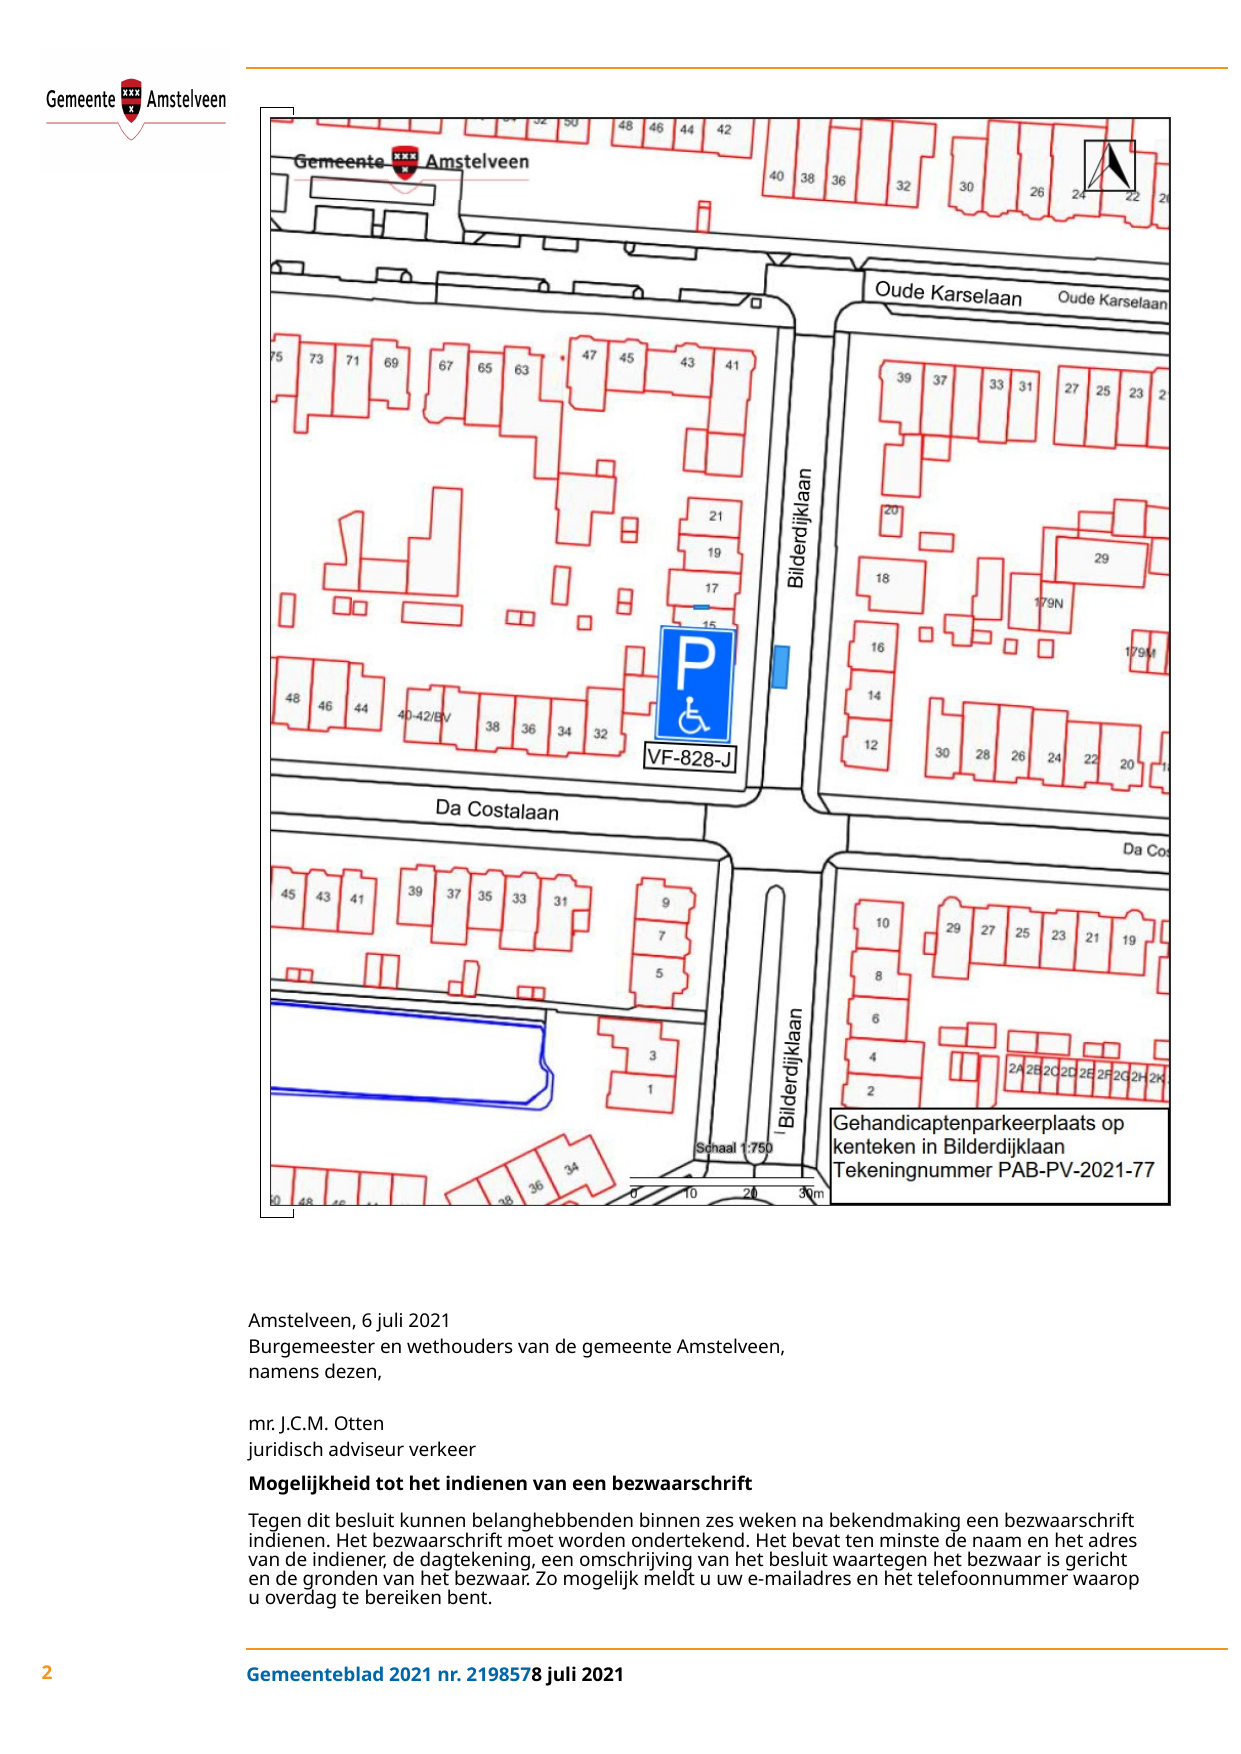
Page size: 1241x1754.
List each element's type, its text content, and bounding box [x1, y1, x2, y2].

picture [41, 47, 231, 172]
text Tegen dit besluit kunnen belanghebbenden binnen zes weken na bekendmaking een bezwaarschrift indienen. Het bezwaarschrift moet worden ondertekend. Het bevat ten minste de naam en het adres van de indiener, de dagtekening, een omschrijving van het besluit waartegen het bezwaar is gericht en de gronden van het bezwaar. Zo mogelijk meldt u uw e-mailadres en het telefoonnummer waarop u overdag te bereiken bent. [248, 1512, 1152, 1609]
text namens dezen, [248, 1359, 1152, 1384]
text mr. J.C.M. Otten [248, 1410, 1152, 1436]
text juridisch adviseur verkeer [248, 1436, 1152, 1462]
text Mogelijkheid tot het indienen van een bezwaarschrift [248, 1475, 1152, 1494]
picture [268, 115, 1173, 1209]
text Burgemeester en wethouders van de gemeente Amstelveen, [248, 1333, 1152, 1359]
text Amstelveen, 6 juli 2021 [248, 1307, 1152, 1333]
